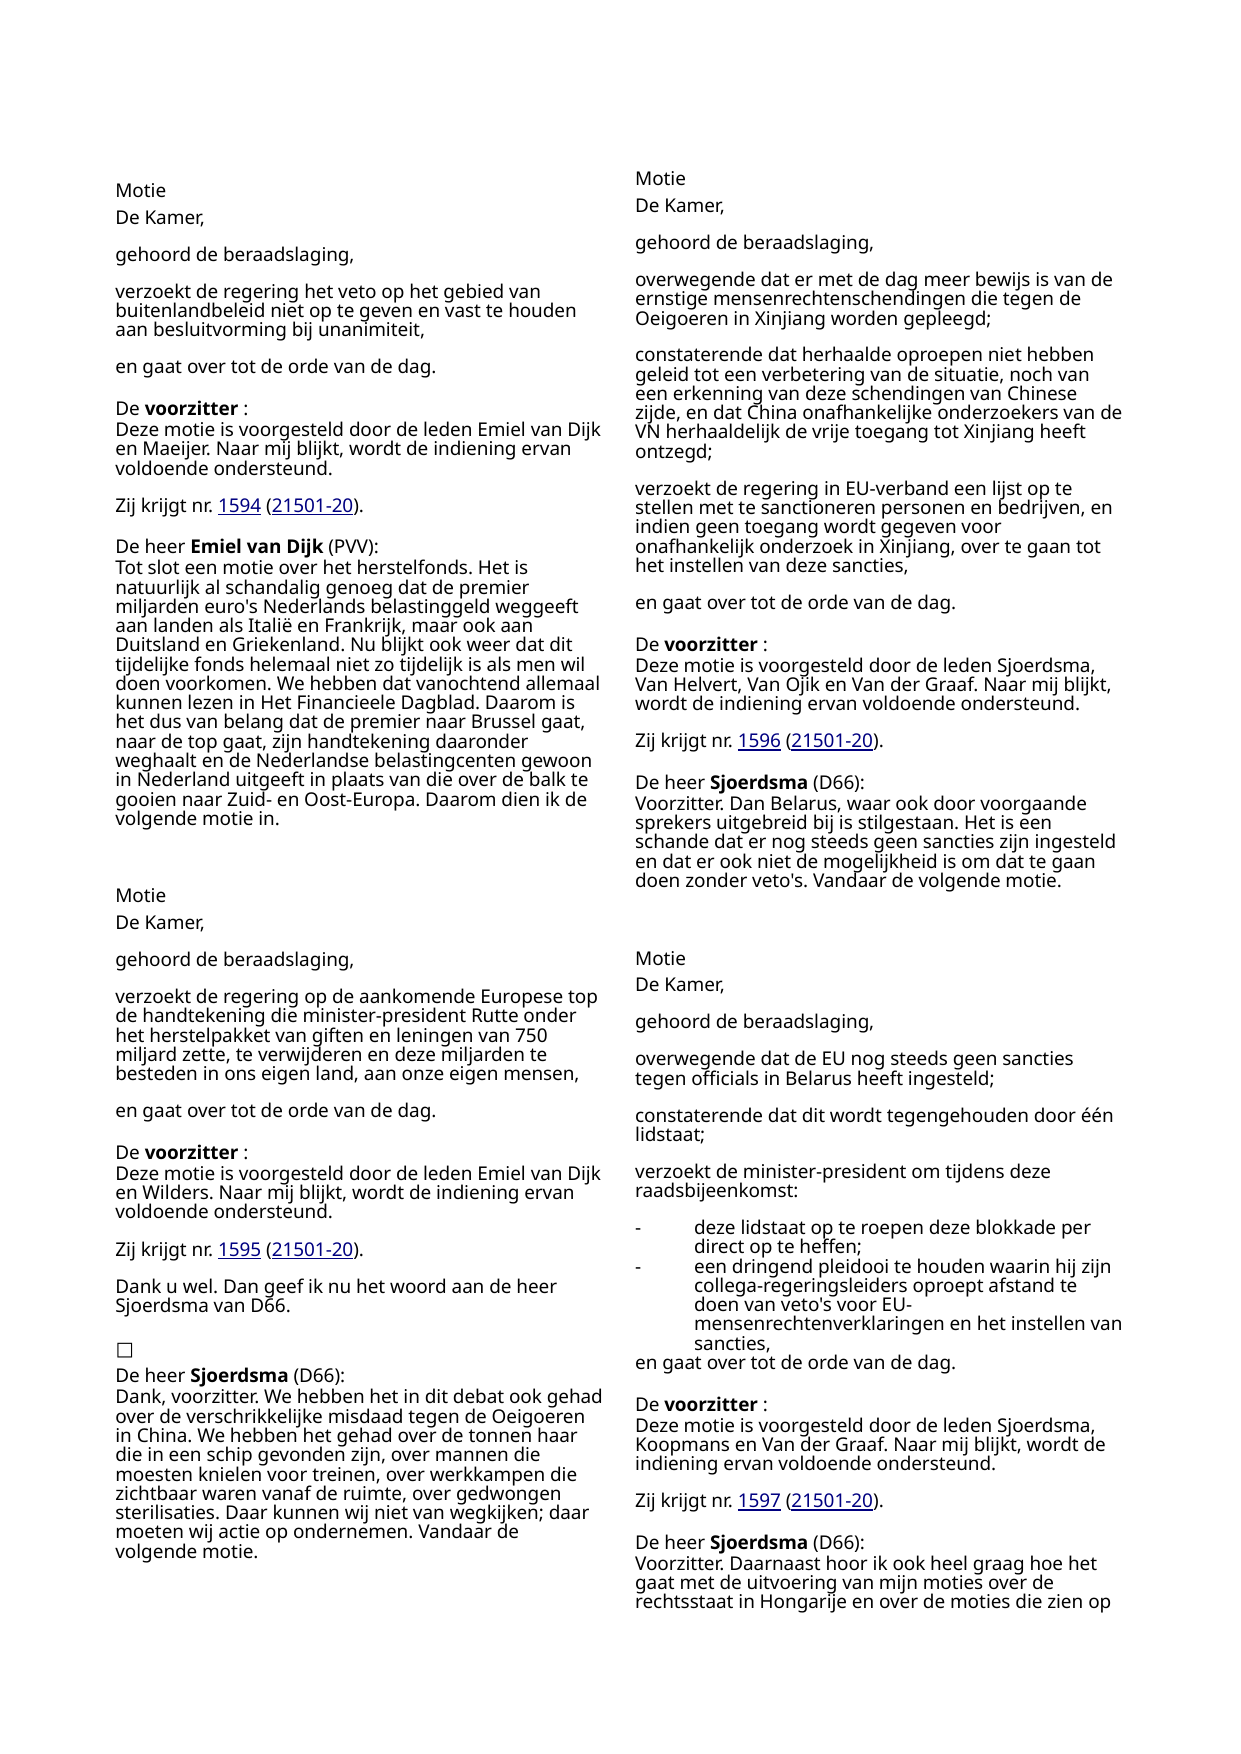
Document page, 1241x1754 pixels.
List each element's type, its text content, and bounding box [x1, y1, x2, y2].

text Tot slot een motie over het herstelfonds. Het is natuurlijk al schandalig genoeg dat de premier miljarden euro's Nederlands belastinggeld weggeeft aan landen als Italië en Frankrijk, maar ook aan Duitsland en Griekenland. Nu blijkt ook weer dat dit tijdelijke fonds helemaal niet zo tijdelijk is als men wil doen voorkomen. We hebben dat vanochtend allemaal kunnen lezen in Het Financieele Dagblad. Daarom is het dus van belang dat de premier naar Brussel gaat, naar de top gaat, zijn handtekening daaronder weghaalt en de Nederlandse belastingcenten gewoon in Nederland uitgeeft in plaats van die over de balk te gooien naar Zuid- en Oost-Europa. Daarom dien ik de volgende motie in. [115, 559, 605, 829]
text Dank u wel. Dan geef ik nu het woord aan de heer Sjoerdsma van D66. [115, 1278, 605, 1316]
text Motie [115, 177, 605, 203]
text De Kamer, [635, 197, 1125, 216]
text Motie [635, 165, 1125, 191]
text en gaat over tot de orde van de dag. [115, 1102, 605, 1122]
text constaterende dat dit wordt tegengehouden door één lidstaat; [635, 1107, 1125, 1145]
text gehoord de beraadslaging, [115, 951, 605, 971]
text Dank, voorzitter. We hebben het in dit debat ook gehad over de verschrikkelijke misdaad tegen de Oeigoeren in China. We hebben het gehad over de tonnen haar die in een schip gevonden zijn, over mannen die moesten knielen voor treinen, over werkkampen die zichtbaar waren vanaf de ruimte, over gedwongen sterilisaties. Daar kunnen wij niet van wegkijken; daar moeten wij actie op ondernemen. Vandaar de volgende motie. [115, 1388, 605, 1562]
text gehoord de beraadslaging, [635, 1013, 1125, 1033]
text Voorzitter. Daarnaast hoor ik ook heel graag hoe het gaat met de uitvoering van mijn moties over de rechtsstaat in Hongarije en over de moties die zien op [635, 1555, 1125, 1613]
text De heer Sjoerdsma (D66): [635, 1529, 1125, 1555]
text gehoord de beraadslaging, [635, 234, 1125, 253]
text De voorzitter : [635, 631, 1125, 657]
text De heer Emiel van Dijk (PVV): [115, 534, 605, 559]
text verzoekt de minister-president om tijdens deze raadsbijeenkomst: [635, 1163, 1125, 1201]
text Deze motie is voorgesteld door de leden Sjoerdsma, Van Helvert, Van Ojik en Van der Graaf. Naar mij blijkt, wordt de indiening ervan voldoende ondersteund. [635, 657, 1125, 714]
list deze lidstaat op te roepen deze blokkade per direct op te heffen; [635, 1219, 1125, 1258]
text De Kamer, [635, 976, 1125, 996]
text De voorzitter : [115, 1139, 605, 1165]
text De heer Sjoerdsma (D66): [635, 769, 1125, 795]
list een dringend pleidooi te houden waarin hij zijn collega-regeringsleiders oproept afstand te doen van veto's voor EU-mensenrechtenverklaringen en het instellen van sancties, [635, 1258, 1125, 1354]
text overwegende dat er met de dag meer bewijs is van de ernstige mensenrechtenschendingen die tegen de Oeigoeren in Xinjiang worden gepleegd; [635, 271, 1125, 329]
text overwegende dat de EU nog steeds geen sancties tegen officials in Belarus heeft ingesteld; [635, 1050, 1125, 1089]
text De heer Sjoerdsma (D66): [115, 1363, 605, 1388]
text Deze motie is voorgesteld door de leden Sjoerdsma, Koopmans en Van der Graaf. Naar mij blijkt, wordt de indiening ervan voldoende ondersteund. [635, 1417, 1125, 1474]
text gehoord de beraadslaging, [115, 246, 605, 265]
text verzoekt de regering het veto op het gebied van buitenlandbeleid niet op te geven en vast te houden aan besluitvorming bij unanimiteit, [115, 283, 605, 341]
text verzoekt de regering in EU-verband een lijst op te stellen met te sanctioneren personen en bedrijven, en indien geen toegang wordt gegeven voor onafhankelijk onderzoek in Xinjiang, over te gaan tot het instellen van deze sancties, [635, 480, 1125, 576]
text Zij krijgt nr. 1597 (21501-20). [635, 1492, 1125, 1511]
text constaterende dat herhaalde oproepen niet hebben geleid tot een verbetering van de situatie, noch van een erkenning van deze schendingen van Chinese zijde, en dat China onafhankelijke onderzoekers van de VN herhaaldelijk de vrije toegang tot Xinjiang heeft ontzegd; [635, 346, 1125, 462]
text en gaat over tot de orde van de dag. [635, 594, 1125, 613]
text De voorzitter : [115, 395, 605, 421]
text Motie [635, 945, 1125, 970]
text Zij krijgt nr. 1596 (21501-20). [635, 732, 1125, 751]
text Zij krijgt nr. 1595 (21501-20). [115, 1241, 605, 1260]
text Deze motie is voorgesteld door de leden Emiel van Dijk en Maeijer. Naar mij blijkt, wordt de indiening ervan voldoende ondersteund. [115, 421, 605, 479]
text Voorzitter. Dan Belarus, waar ook door voorgaande sprekers uitgebreid bij is stilgestaan. Het is een schande dat er nog steeds geen sancties zijn ingesteld en dat er ook niet de mogelijkheid is om dat te gaan doen zonder veto's. Vandaar de volgende motie. [635, 795, 1125, 891]
text Deze motie is voorgesteld door de leden Emiel van Dijk en Wilders. Naar mij blijkt, wordt de indiening ervan voldoende ondersteund. [115, 1165, 605, 1223]
text De Kamer, [115, 209, 605, 228]
text verzoekt de regering op de aankomende Europese top de handtekening die minister-president Rutte onder het herstelpakket van giften en leningen van 750 miljard zette, te verwijderen en deze miljarden te besteden in ons eigen land, aan onze eigen mensen, [115, 988, 605, 1084]
text ⬜ [115, 1337, 605, 1363]
text Motie [115, 883, 605, 908]
text en gaat over tot de orde van de dag. [115, 358, 605, 378]
text Zij krijgt nr. 1594 (21501-20). [115, 497, 605, 516]
text en gaat over tot de orde van de dag. [635, 1354, 1125, 1373]
text De Kamer, [115, 914, 605, 933]
text De voorzitter : [635, 1391, 1125, 1417]
